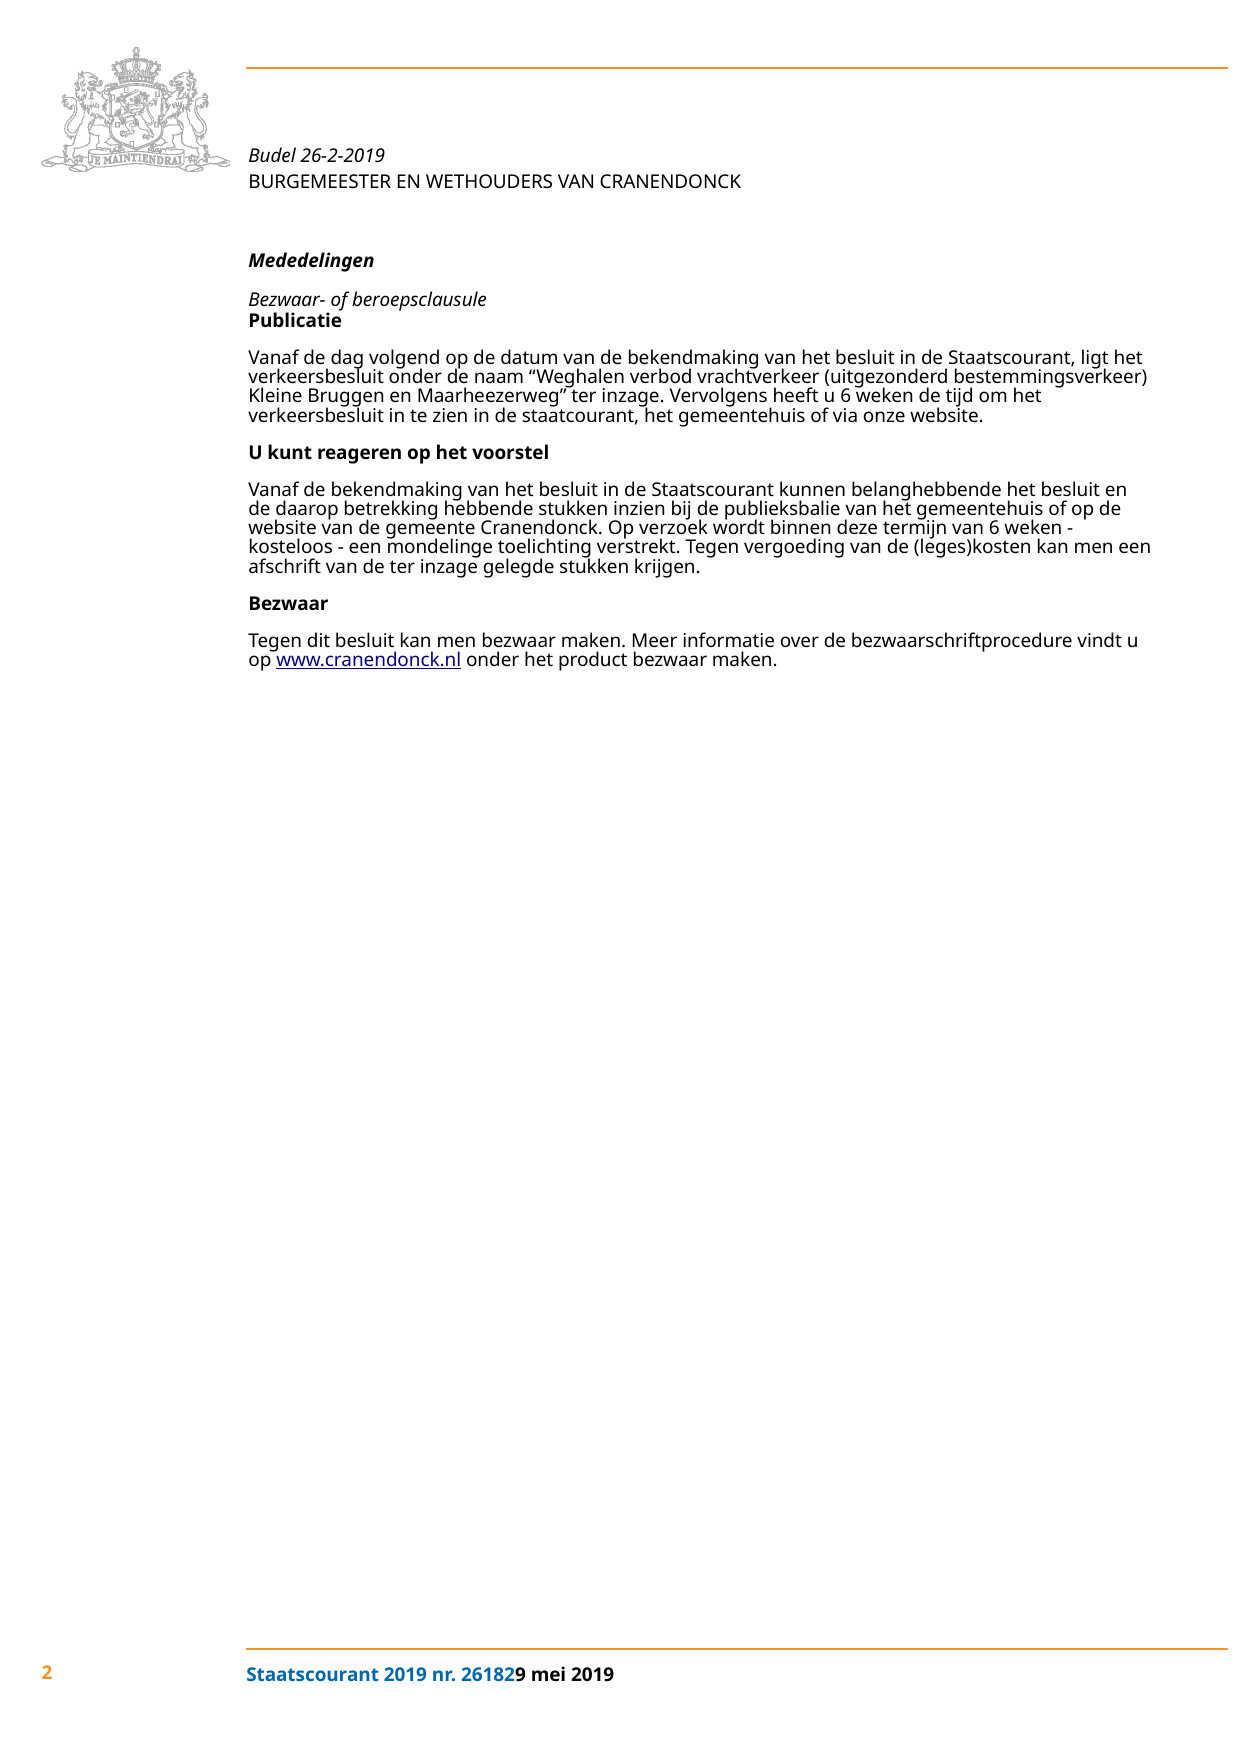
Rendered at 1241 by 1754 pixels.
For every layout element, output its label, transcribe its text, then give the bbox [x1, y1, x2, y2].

text Vanaf de bekendmaking van het besluit in de Staatscourant kunnen belanghebbende het besluit en de daarop betrekking hebbende stukken inzien bij de publieksbalie van het gemeentehuis of op de website van de gemeente Cranendonck. Op verzoek wordt binnen deze termijn van 6 weken - kosteloos - een mondelinge toelichting verstrekt. Tegen vergoeding van de (leges)kosten kan men een afschrift van de ter inzage gelegde stukken krijgen. [248, 481, 1152, 577]
picture [41, 47, 231, 172]
text Publicatie [248, 312, 1152, 331]
text Bezwaar- of beroepsclausule [248, 286, 1152, 312]
text U kunt reageren op het voorstel [248, 444, 1152, 463]
text Mededelingen [248, 247, 1152, 273]
text Bezwaar [248, 595, 1152, 614]
text Tegen dit besluit kan men bezwaar maken. Meer informatie over de bezwaarschriftprocedure vindt u op www.cranendonck.nl onder het product bezwaar maken. [248, 632, 1152, 670]
text Budel 26-2-2019 [248, 143, 1152, 168]
text BURGEMEESTER EN WETHOUDERS VAN CRANENDONCK [248, 168, 1152, 194]
text Vanaf de dag volgend op de datum van de bekendmaking van het besluit in de Staatscourant, ligt het verkeersbesluit onder de naam “Weghalen verbod vrachtverkeer (uitgezonderd bestemmingsverkeer) Kleine Bruggen en Maarheezerweg” ter inzage. Vervolgens heeft u 6 weken de tijd om het verkeersbesluit in te zien in de staatcourant, het gemeentehuis of via onze website. [248, 349, 1152, 426]
